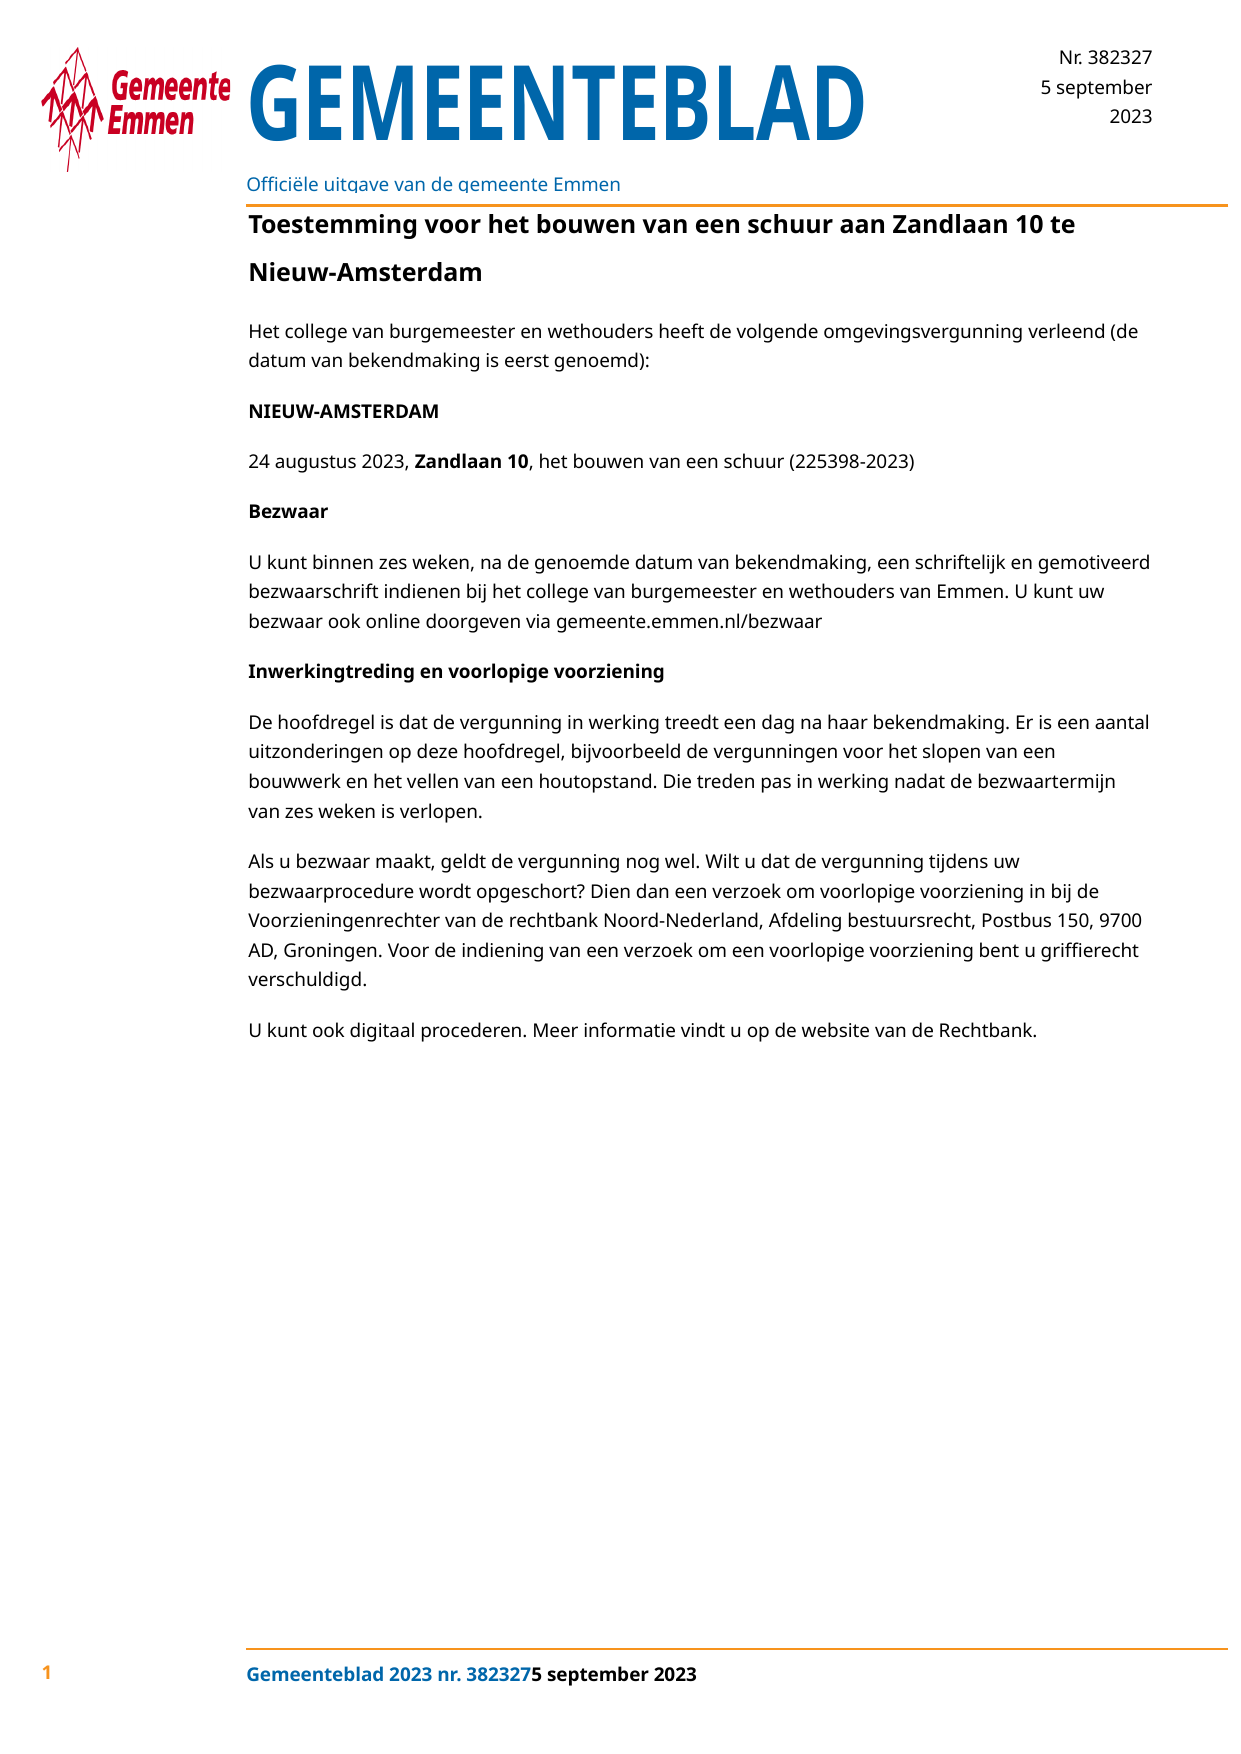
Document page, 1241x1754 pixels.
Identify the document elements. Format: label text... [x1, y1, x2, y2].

text U kunt ook digitaal procederen. Meer informatie vindt u op de website van de Rechtbank. [248, 1017, 1152, 1043]
text Inwerkingtreding en voorlopige voorziening [248, 659, 1152, 684]
text 24 augustus 2023, Zandlaan 10, het bouwen van een schuur (225398-2023) [248, 448, 1152, 474]
text U kunt binnen zes weken, na de genoemde datum van bekendmaking, een schriftelijk en gemotiveerd bezwaarschrift indienen bij het college van burgemeester en wethouders van Emmen. U kunt uw bezwaar ook online doorgeven via gemeente.emmen.nl/bezwaar [248, 549, 1152, 634]
text Het college van burgemeester en wethouders heeft de volgende omgevingsvergunning verleend (de datum van bekendmaking is eerst genoemd): [248, 318, 1152, 373]
text NIEUW-AMSTERDAM [248, 398, 1152, 424]
text Bezwaar [248, 499, 1152, 524]
text Als u bezwaar maakt, geldt de vergunning nog wel. Wilt u dat de vergunning tijdens uw bezwaarprocedure wordt opgeschort? Dien dan een verzoek om voorlopige voorziening in bij de Voorzieningenrechter van de rechtbank Noord-Nederland, Afdeling bestuursrecht, Postbus 150, 9700 AD, Groningen. Voor de indiening van een verzoek om een voorlopige voorziening bent u griffierecht verschuldigd. [248, 848, 1152, 992]
text Toestemming voor het bouwen van een schuur aan Zandlaan 10 te Nieuw-Amsterdam [248, 207, 1152, 288]
text De hoofdregel is dat de vergunning in werking treedt een dag na haar bekendmaking. Er is een aantal uitzonderingen op deze hoofdregel, bijvoorbeeld de vergunningen voor het slopen van een bouwwerk en het vellen van een houtopstand. Die treden pas in werking nadat de bezwaartermijn van zes weken is verlopen. [248, 709, 1152, 824]
picture [41, 47, 231, 172]
